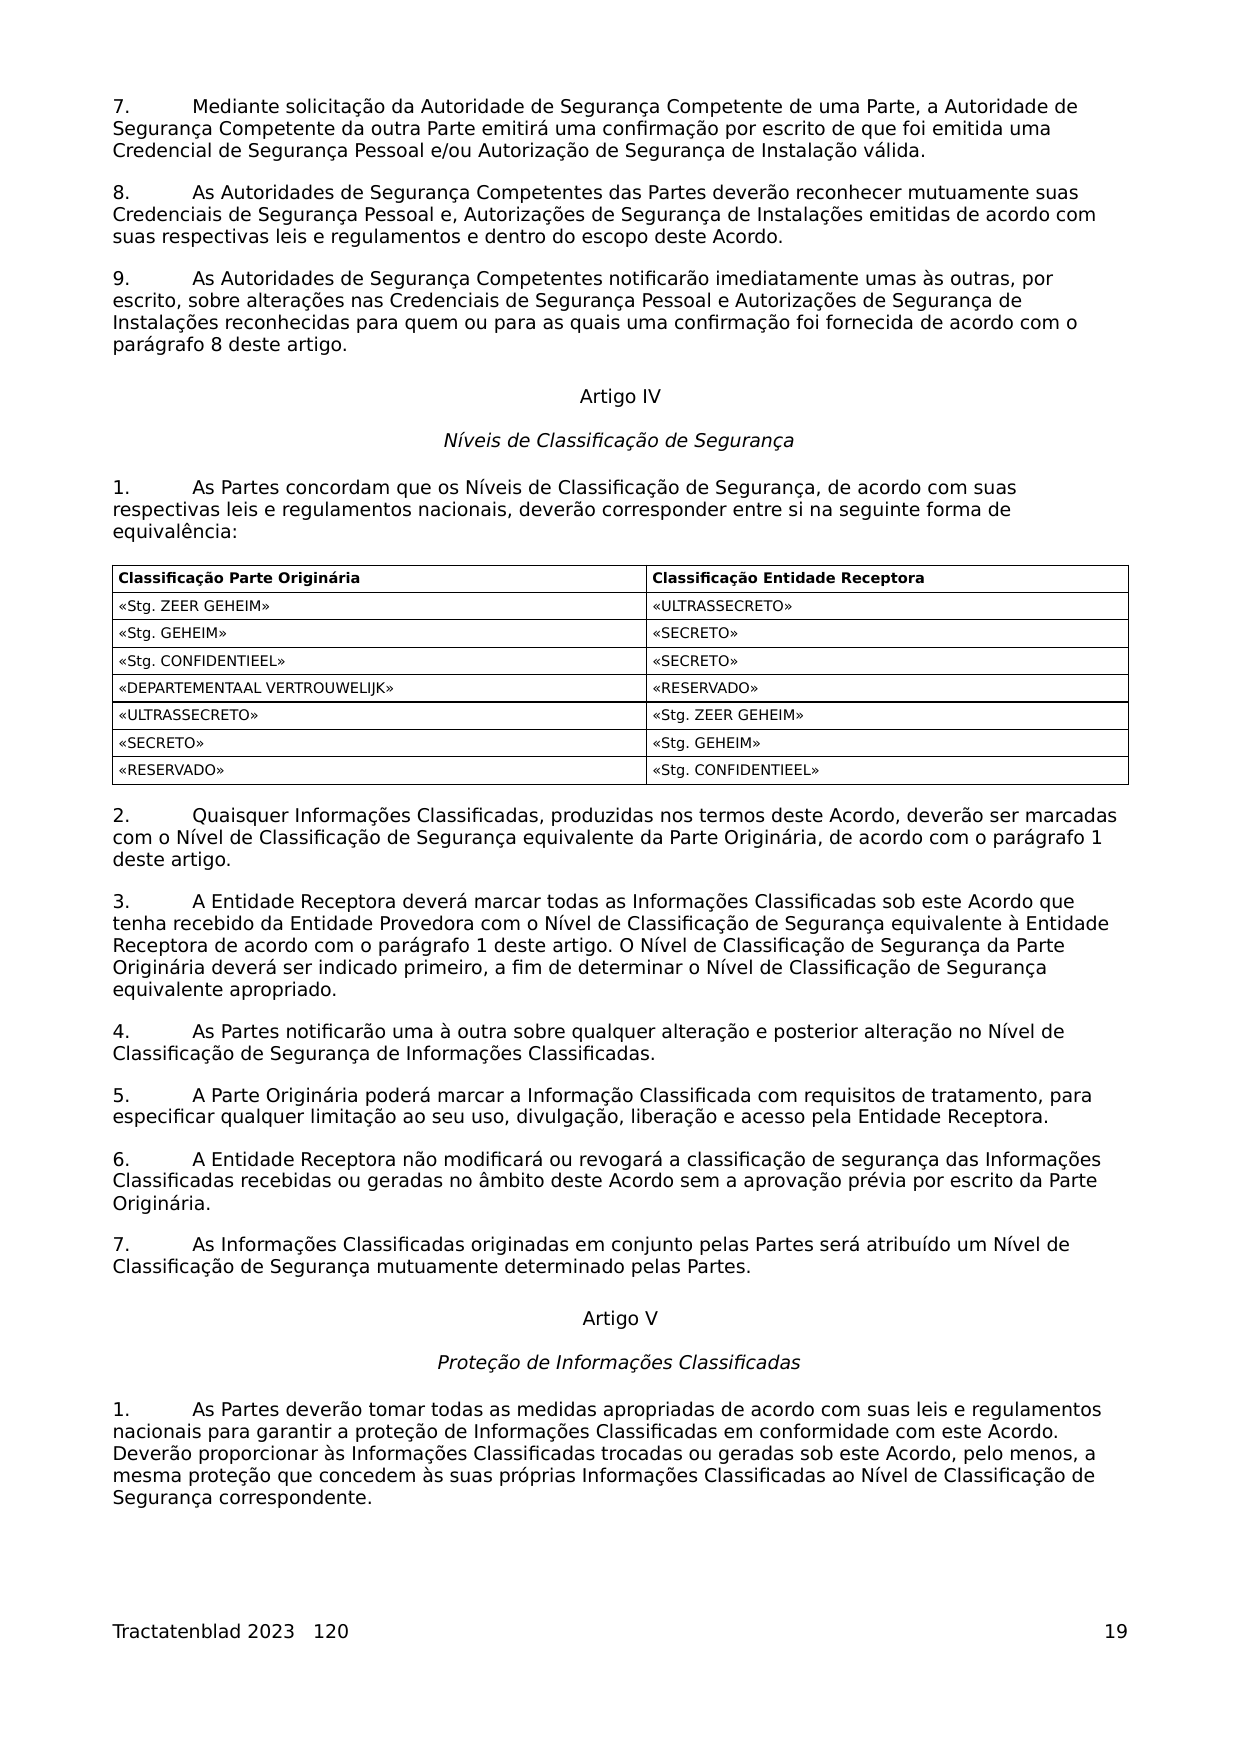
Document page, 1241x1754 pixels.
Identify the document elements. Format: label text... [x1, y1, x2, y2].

subtitle Artigo V Proteção de Informações Classificadas [112, 1308, 1128, 1374]
table_cell «Stg. CONFIDENTIEEL» [113, 648, 646, 674]
table_cell «ULTRASSECRETO» [113, 703, 646, 729]
text 8. As Autoridades de Segurança Competentes das Partes deverão reconhecer mutuamente suas Credenciais de Segurança Pessoal e, Autorizações de Segurança de Instalações emitidas de acordo com suas respectivas leis e regulamentos e dentro do escopo deste Acordo. [112, 182, 1128, 248]
table_cell «SECRETO» [113, 730, 646, 756]
table_cell «Stg. ZEER GEHEIM» [113, 593, 646, 619]
table_cell «Stg. GEHEIM» [647, 730, 1128, 756]
table_cell «Stg. GEHEIM» [113, 620, 646, 647]
text 5. A Parte Originária poderá marcar a Informação Classificada com requisitos de tratamento, para especificar qualquer limitação ao seu uso, divulgação, liberação e acesso pela Entidade Receptora. [112, 1084, 1128, 1128]
subtitle Artigo IV Níveis de Classificação de Segurança [112, 386, 1128, 452]
table_cell «Stg. ZEER GEHEIM» [647, 703, 1128, 729]
text 6. A Entidade Receptora não modificará ou revogará a classificação de segurança das Informações Classificadas recebidas ou geradas no âmbito deste Acordo sem a aprovação prévia por escrito da Parte Originária. [112, 1148, 1128, 1214]
table_cell «RESERVADO» [113, 757, 646, 784]
table_cell «ULTRASSECRETO» [647, 593, 1128, 619]
table_cell «RESERVADO» [647, 675, 1128, 701]
table_header Classificação Parte Originária [113, 566, 646, 592]
table_header Classificação Entidade Receptora [647, 566, 1128, 592]
text 2. Quaisquer Informações Classificadas, produzidas nos termos deste Acordo, deverão ser marcadas com o Nível de Classificação de Segurança equivalente da Parte Originária, de acordo com o parágrafo 1 deste artigo. [112, 805, 1128, 871]
text 7. Mediante solicitação da Autoridade de Segurança Competente de uma Parte, a Autoridade de Segurança Competente da outra Parte emitirá uma confirmação por escrito de que foi emitida uma Credencial de Segurança Pessoal e/ou Autorização de Segurança de Instalação válida. [112, 96, 1128, 162]
table_cell «DEPARTEMENTAAL VERTROUWELIJK» [113, 675, 646, 701]
text 4. As Partes notificarão uma à outra sobre qualquer alteração e posterior alteração no Nível de Classificação de Segurança de Informações Classificadas. [112, 1021, 1128, 1064]
table_cell «SECRETO» [647, 648, 1128, 674]
table_cell «SECRETO» [647, 620, 1128, 647]
table_cell «Stg. CONFIDENTIEEL» [647, 757, 1128, 784]
text 7. As Informações Classificadas originadas em conjunto pelas Partes será atribuído um Nível de Classificação de Segurança mutuamente determinado pelas Partes. [112, 1234, 1128, 1278]
text 9. As Autoridades de Segurança Competentes notificarão imediatamente umas às outras, por escrito, sobre alterações nas Credenciais de Segurança Pessoal e Autorizações de Segurança de Instalações reconhecidas para quem ou para as quais uma confirmação foi fornecida de acordo com o parágrafo 8 deste artigo. [112, 268, 1128, 356]
text 3. A Entidade Receptora deverá marcar todas as Informações Classificadas sob este Acordo que tenha recebido da Entidade Provedora com o Nível de Classificação de Segurança equivalente à Entidade Receptora de acordo com o parágrafo 1 deste artigo. O Nível de Classificação de Segurança da Parte Originária deverá ser indicado primeiro, a fim de determinar o Nível de Classificação de Segurança equivalente apropriado. [112, 891, 1128, 1001]
text 1. As Partes deverão tomar todas as medidas apropriadas de acordo com suas leis e regulamentos nacionais para garantir a proteção de Informações Classificadas em conformidade com este Acordo. Deverão proporcionar às Informações Classificadas trocadas ou geradas sob este Acordo, pelo menos, a mesma proteção que concedem às suas próprias Informações Classificadas ao Nível de Classificação de Segurança correspondente. [112, 1399, 1128, 1509]
text 1. As Partes concordam que os Níveis de Classificação de Segurança, de acordo com suas respectivas leis e regulamentos nacionais, deverão corresponder entre si na seguinte forma de equivalência: [112, 477, 1128, 543]
